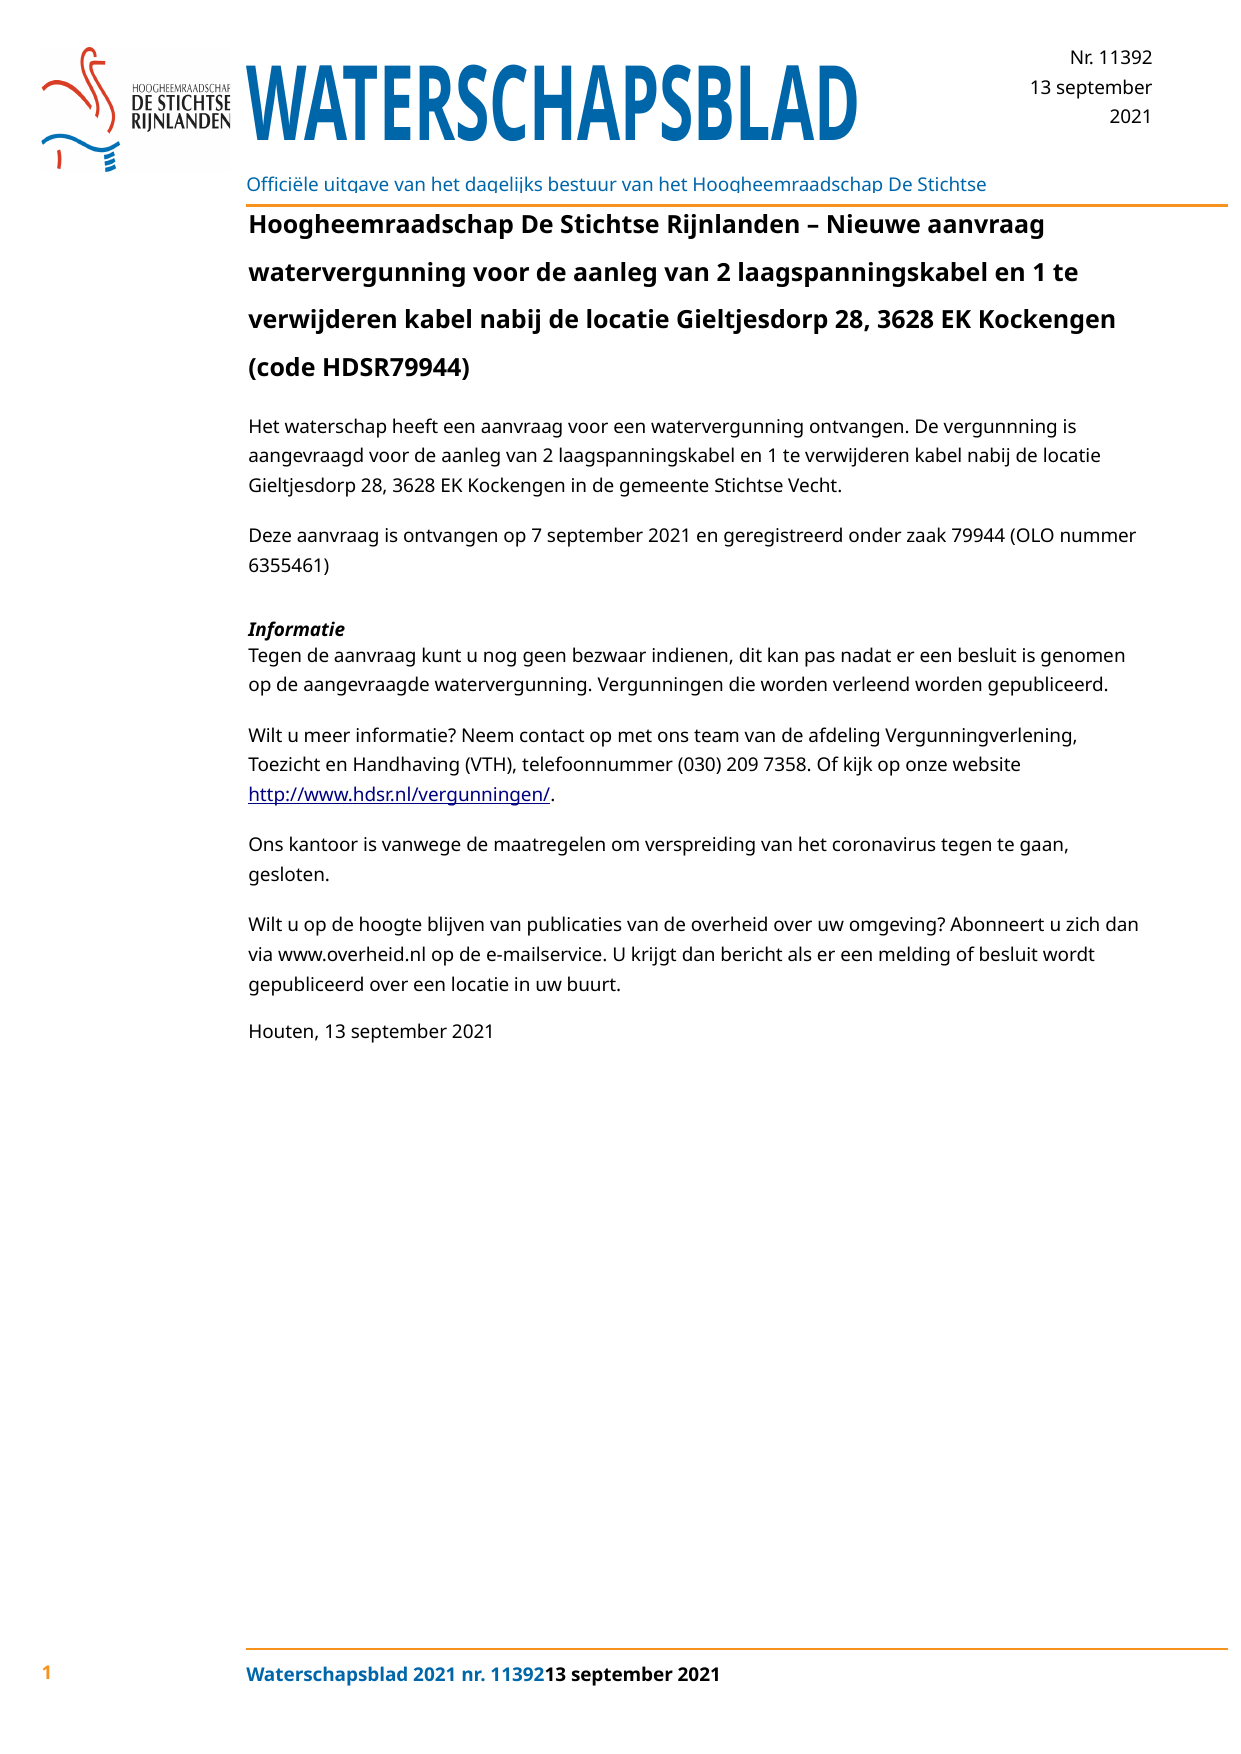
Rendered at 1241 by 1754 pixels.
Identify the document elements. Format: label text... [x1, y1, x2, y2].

text Hoogheemraadschap De Stichtse Rijnlanden – Nieuwe aanvraag watervergunning voor de aanleg van 2 laagspanningskabel en 1 te verwijderen kabel nabij de locatie Gieltjesdorp 28, 3628 EK Kockengen (code HDSR79944) [248, 207, 1152, 384]
text Wilt u op de hoogte blijven van publicaties van de overheid over uw omgeving? Abonneert u zich dan via www.overheid.nl op de e-mailservice. U krijgt dan bericht als er een melding of besluit wordt gepubliceerd over een locatie in uw buurt. [248, 912, 1152, 996]
text Tegen de aanvraag kunt u nog geen bezwaar indienen, dit kan pas nadat er een besluit is genomen op de aangevraagde watervergunning. Vergunningen die worden verleend worden gepubliceerd. [248, 642, 1152, 697]
text Deze aanvraag is ontvangen op 7 september 2021 en geregistreerd onder zaak 79944 (OLO nummer 6355461) [248, 523, 1152, 578]
text Houten, 13 september 2021 [248, 1018, 1152, 1044]
picture [41, 47, 231, 172]
text Het waterschap heeft een aanvraag voor een watervergunning ontvangen. De vergunnning is aangevraagd voor de aanleg van 2 laagspanningskabel en 1 te verwijderen kabel nabij de locatie Gieltjesdorp 28, 3628 EK Kockengen in de gemeente Stichtse Vecht. [248, 413, 1152, 498]
text Wilt u meer informatie? Neem contact op met ons team van de afdeling Vergunningverlening, Toezicht en Handhaving (VTH), telefoonnummer (030) 209 7358. Of kijk op onze website http://www.hdsr.nl/vergunningen/. [248, 722, 1152, 807]
text Ons kantoor is vanwege de maatregelen om verspreiding van het coronavirus tegen te gaan, gesloten. [248, 832, 1152, 887]
text Informatie [248, 616, 1152, 642]
